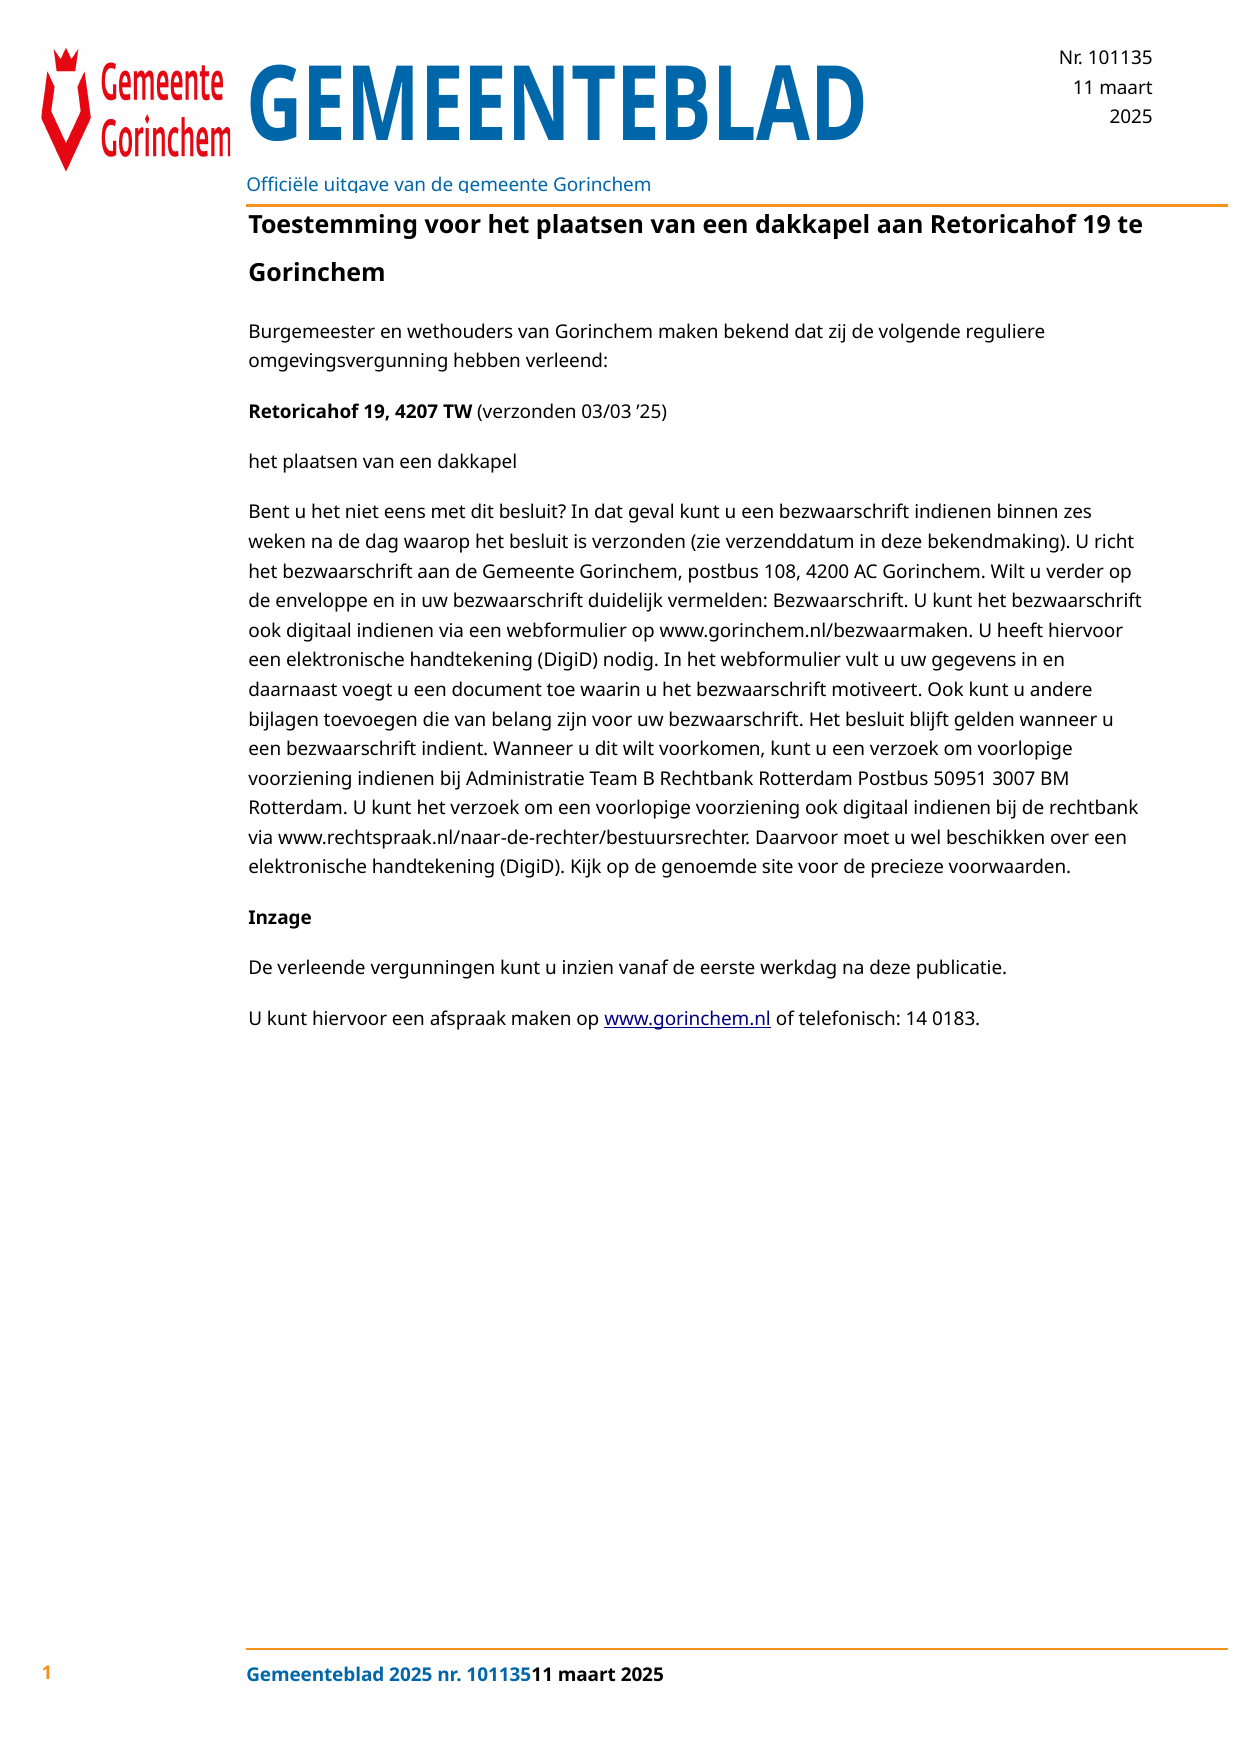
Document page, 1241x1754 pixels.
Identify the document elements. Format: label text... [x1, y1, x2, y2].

text De verleende vergunningen kunt u inzien vanaf de eerste werkdag na deze publicatie. [248, 954, 1152, 980]
text Toestemming voor het plaatsen van een dakkapel aan Retoricahof 19 te Gorinchem [248, 207, 1152, 288]
text Retoricahof 19, 4207 TW (verzonden 03/03 ’25) [248, 398, 1152, 424]
text het plaatsen van een dakkapel [248, 448, 1152, 474]
text Burgemeester en wethouders van Gorinchem maken bekend dat zij de volgende reguliere omgevingsvergunning hebben verleend: [248, 318, 1152, 373]
text U kunt hiervoor een afspraak maken op www.gorinchem.nl of telefonisch: 14 0183. [248, 1005, 1152, 1031]
text Inzage [248, 904, 1152, 930]
picture [41, 47, 231, 172]
text Bent u het niet eens met dit besluit? In dat geval kunt u een bezwaarschrift indienen binnen zes weken na de dag waarop het besluit is verzonden (zie verzenddatum in deze bekendmaking). U richt het bezwaarschrift aan de Gemeente Gorinchem, postbus 108, 4200 AC Gorinchem. Wilt u verder op de enveloppe en in uw bezwaarschrift duidelijk vermelden: Bezwaarschrift. U kunt het bezwaarschrift ook digitaal indienen via een webformulier op www.gorinchem.nl/bezwaarmaken. U heeft hiervoor een elektronische handtekening (DigiD) nodig. In het webformulier vult u uw gegevens in en daarnaast voegt u een document toe waarin u het bezwaarschrift motiveert. Ook kunt u andere bijlagen toevoegen die van belang zijn voor uw bezwaarschrift. Het besluit blijft gelden wanneer u een bezwaarschrift indient. Wanneer u dit wilt voorkomen, kunt u een verzoek om voorlopige voorziening indienen bij Administratie Team B Rechtbank Rotterdam Postbus 50951 3007 BM Rotterdam. U kunt het verzoek om een voorlopige voorziening ook digitaal indienen bij de rechtbank via www.rechtspraak.nl/naar-de-rechter/bestuursrechter. Daarvoor moet u wel beschikken over een elektronische handtekening (DigiD). Kijk op de genoemde site voor de precieze voorwaarden. [248, 499, 1152, 879]
